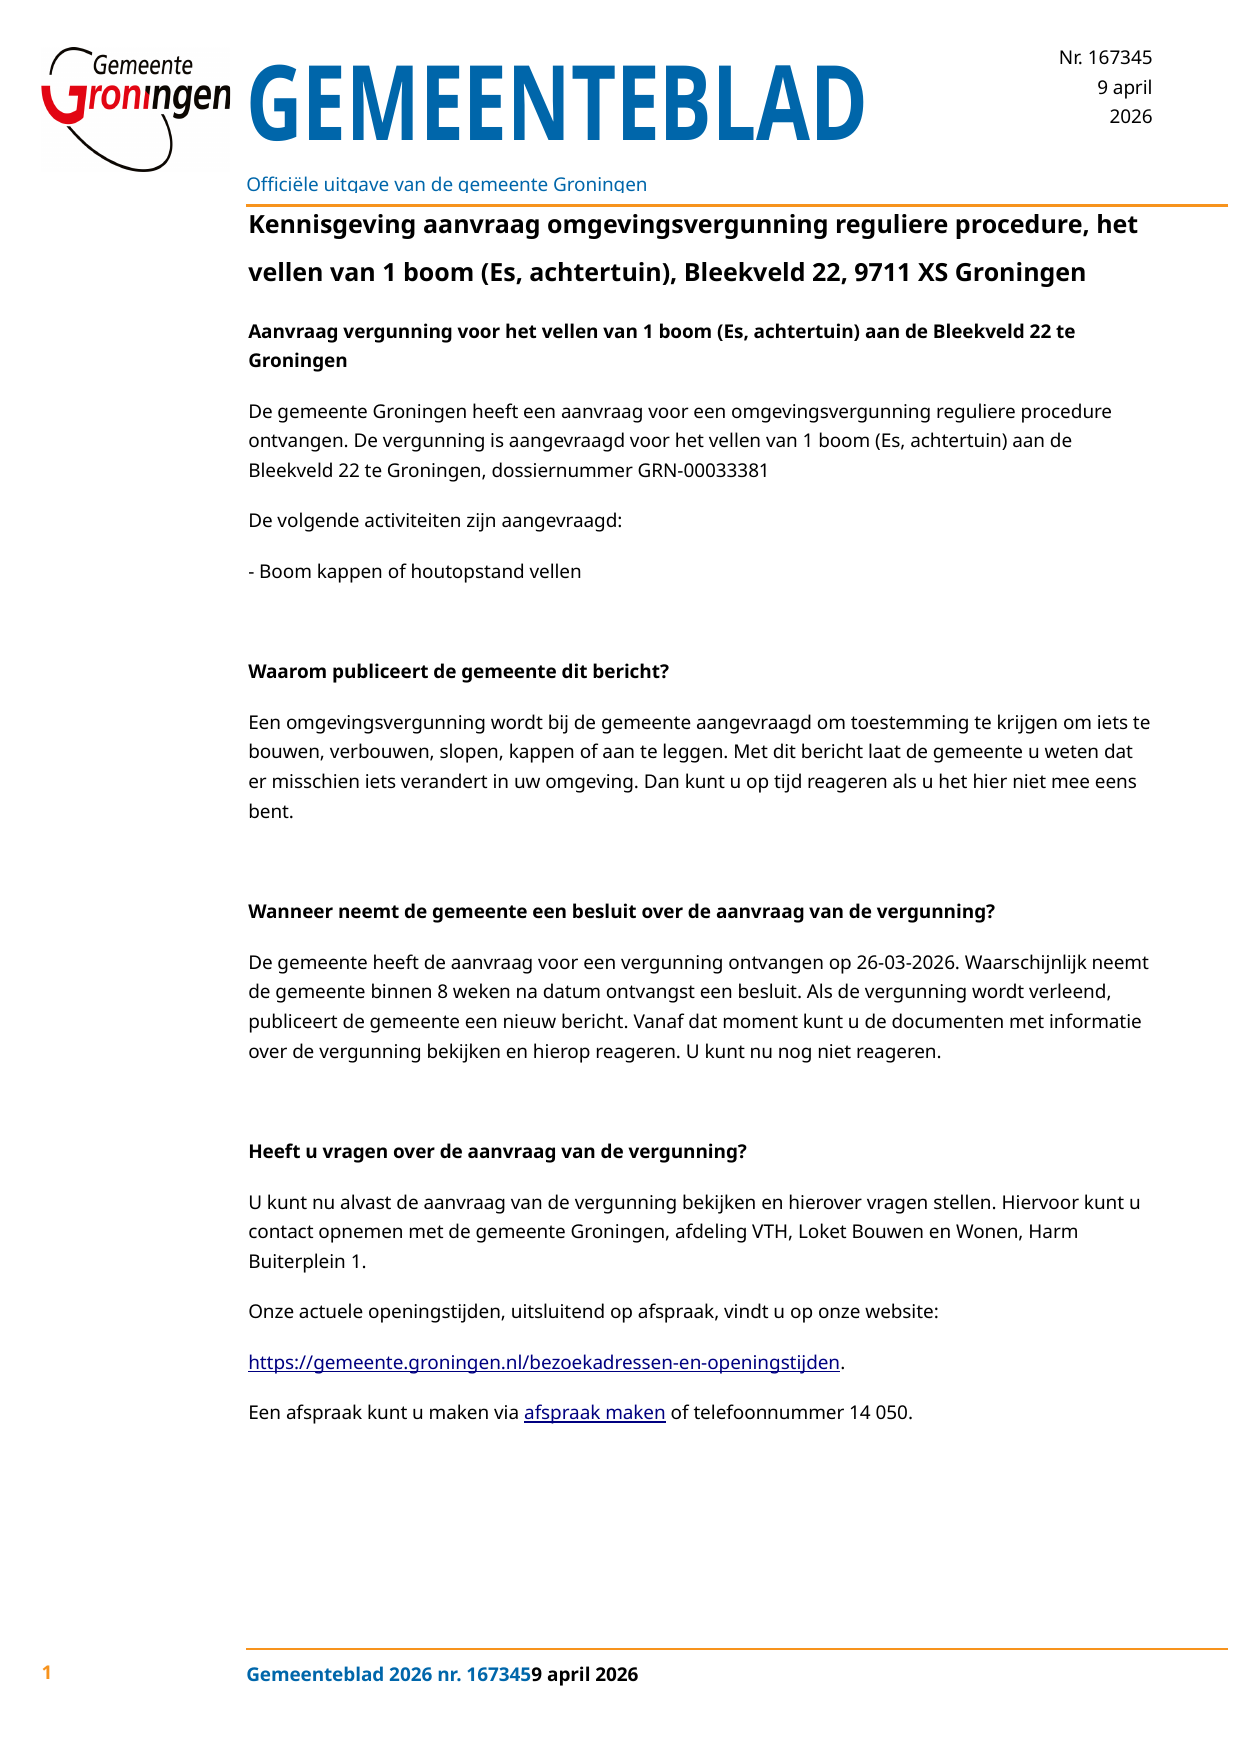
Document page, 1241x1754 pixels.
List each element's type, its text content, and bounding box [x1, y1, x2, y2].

text Een afspraak kunt u maken via afspraak maken of telefoonnummer 14 050. [248, 1399, 1152, 1425]
text Aanvraag vergunning voor het vellen van 1 boom (Es, achtertuin) aan de Bleekveld 22 te Groningen [248, 318, 1152, 373]
text https://gemeente.groningen.nl/bezoekadressen-en-openingstijden. [248, 1349, 1152, 1375]
text Waarom publiceert de gemeente dit bericht? [248, 659, 1152, 684]
text - Boom kappen of houtopstand vellen [248, 558, 1152, 584]
picture [41, 47, 231, 172]
text Heeft u vragen over de aanvraag van de vergunning? [248, 1139, 1152, 1164]
text Kennisgeving aanvraag omgevingsvergunning reguliere procedure, het vellen van 1 boom (Es, achtertuin), Bleekveld 22, 9711 XS Groningen [248, 207, 1152, 288]
text Onze actuele openingstijden, uitsluitend op afspraak, vindt u op onze website: [248, 1299, 1152, 1324]
text De gemeente heeft de aanvraag voor een vergunning ontvangen op 26-03-2026. Waarschijnlijk neemt de gemeente binnen 8 weken na datum ontvangst een besluit. Als de vergunning wordt verleend, publiceert de gemeente een nieuw bericht. Vanaf dat moment kunt u de documenten met informatie over de vergunning bekijken en hierop reageren. U kunt nu nog niet reageren. [248, 949, 1152, 1064]
text De volgende activiteiten zijn aangevraagd: [248, 507, 1152, 533]
text Een omgevingsvergunning wordt bij de gemeente aangevraagd om toestemming te krijgen om iets te bouwen, verbouwen, slopen, kappen of aan te leggen. Met dit bericht laat de gemeente u weten dat er misschien iets verandert in uw omgeving. Dan kunt u op tijd reageren als u het hier niet mee eens bent. [248, 709, 1152, 824]
text Wanneer neemt de gemeente een besluit over de aanvraag van de vergunning? [248, 899, 1152, 924]
text U kunt nu alvast de aanvraag van de vergunning bekijken en hierover vragen stellen. Hiervoor kunt u contact opnemen met de gemeente Groningen, afdeling VTH, Loket Bouwen en Wonen, Harm Buiterplein 1. [248, 1189, 1152, 1274]
text De gemeente Groningen heeft een aanvraag voor een omgevingsvergunning reguliere procedure ontvangen. De vergunning is aangevraagd voor het vellen van 1 boom (Es, achtertuin) aan de Bleekveld 22 te Groningen, dossiernummer GRN-00033381 [248, 398, 1152, 483]
